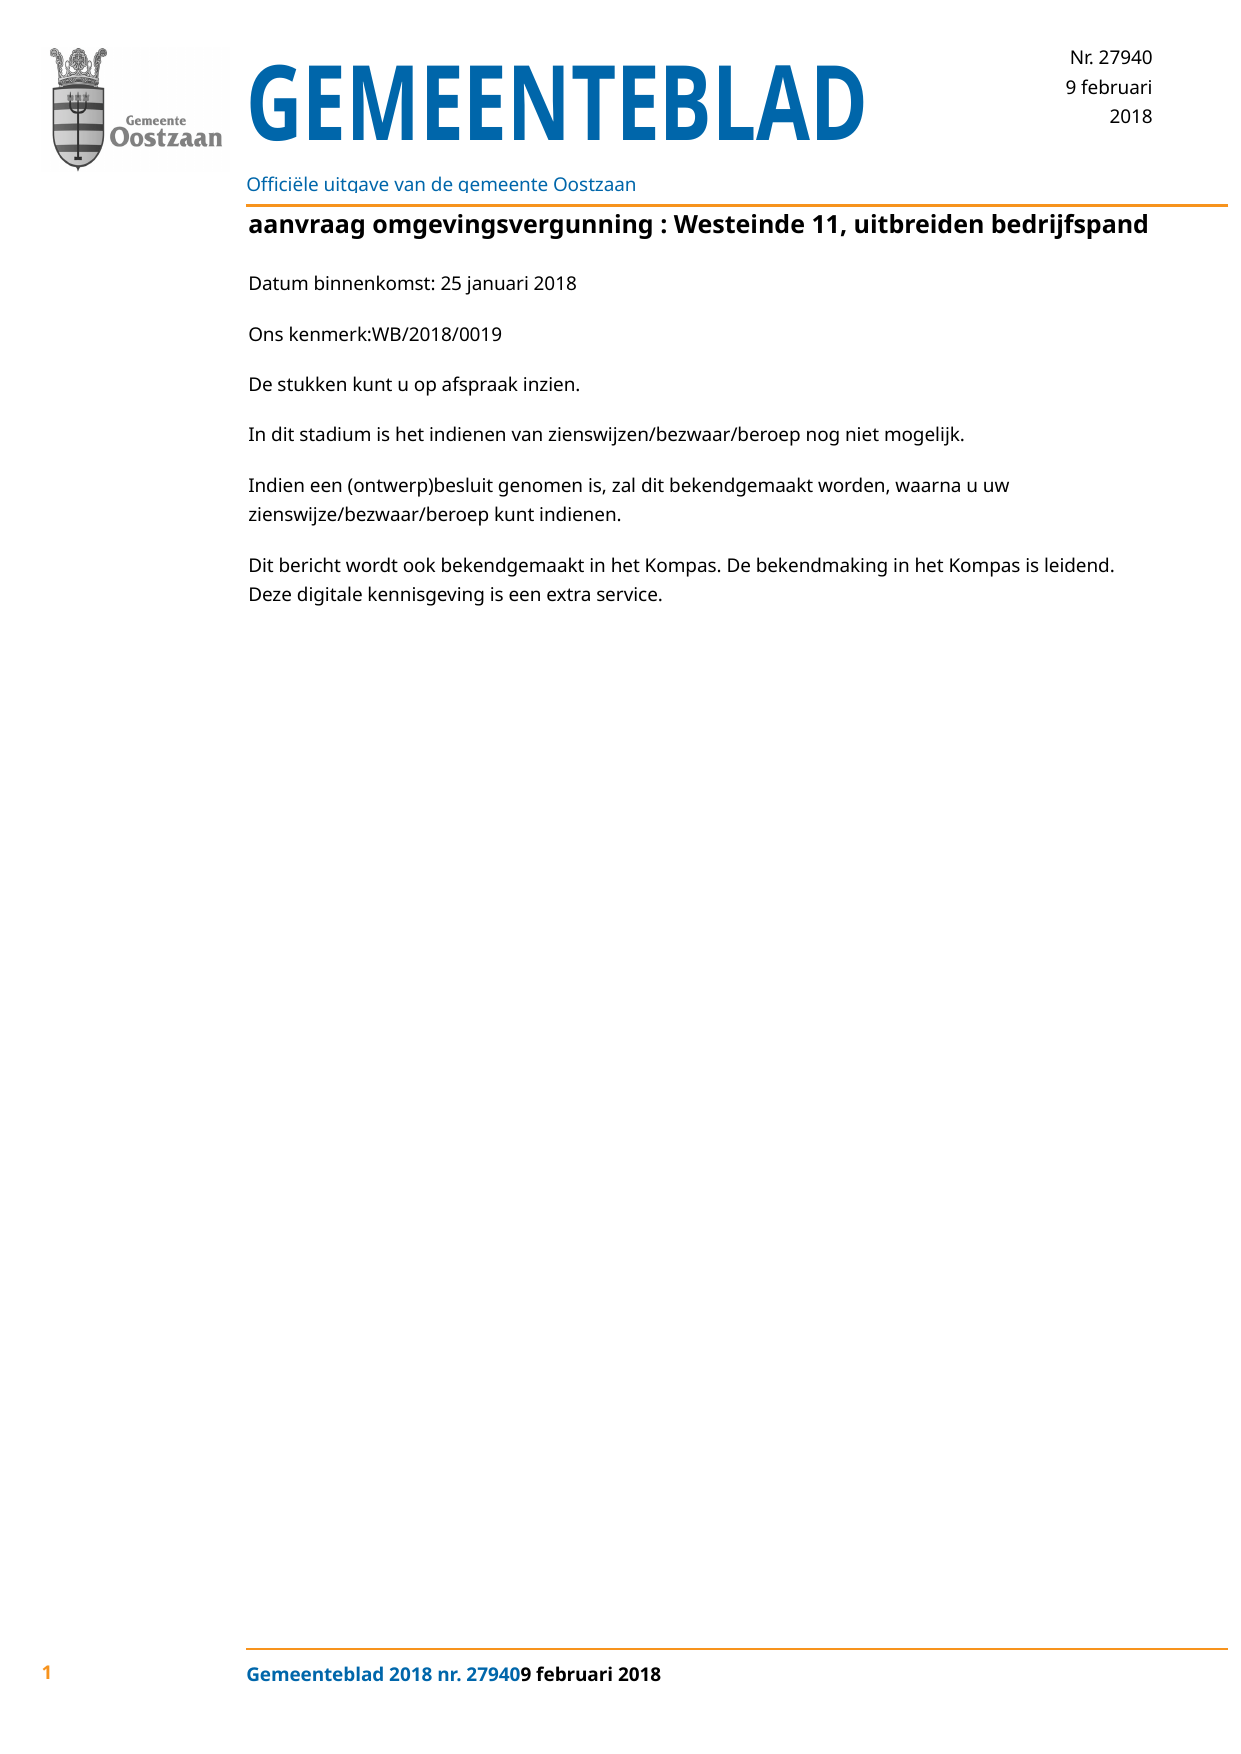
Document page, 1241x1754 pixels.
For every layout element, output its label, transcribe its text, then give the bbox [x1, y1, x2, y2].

picture [41, 47, 231, 172]
text In dit stadium is het indienen van zienswijzen/bezwaar/beroep nog niet mogelijk. [248, 422, 1152, 447]
text Ons kenmerk:WB/2018/0019 [248, 321, 1152, 346]
text Indien een (ontwerp)besluit genomen is, zal dit bekendgemaakt worden, waarna u uw zienswijze/bezwaar/beroep kunt indienen. [248, 472, 1152, 527]
text aanvraag omgevingsvergunning : Westeinde 11, uitbreiden bedrijfspand [248, 207, 1152, 241]
text De stukken kunt u op afspraak inzien. [248, 371, 1152, 397]
text Dit bericht wordt ook bekendgemaakt in het Kompas. De bekendmaking in het Kompas is leidend. Deze digitale kennisgeving is een extra service. [248, 552, 1152, 607]
text Datum binnenkomst: 25 januari 2018 [248, 270, 1152, 296]
